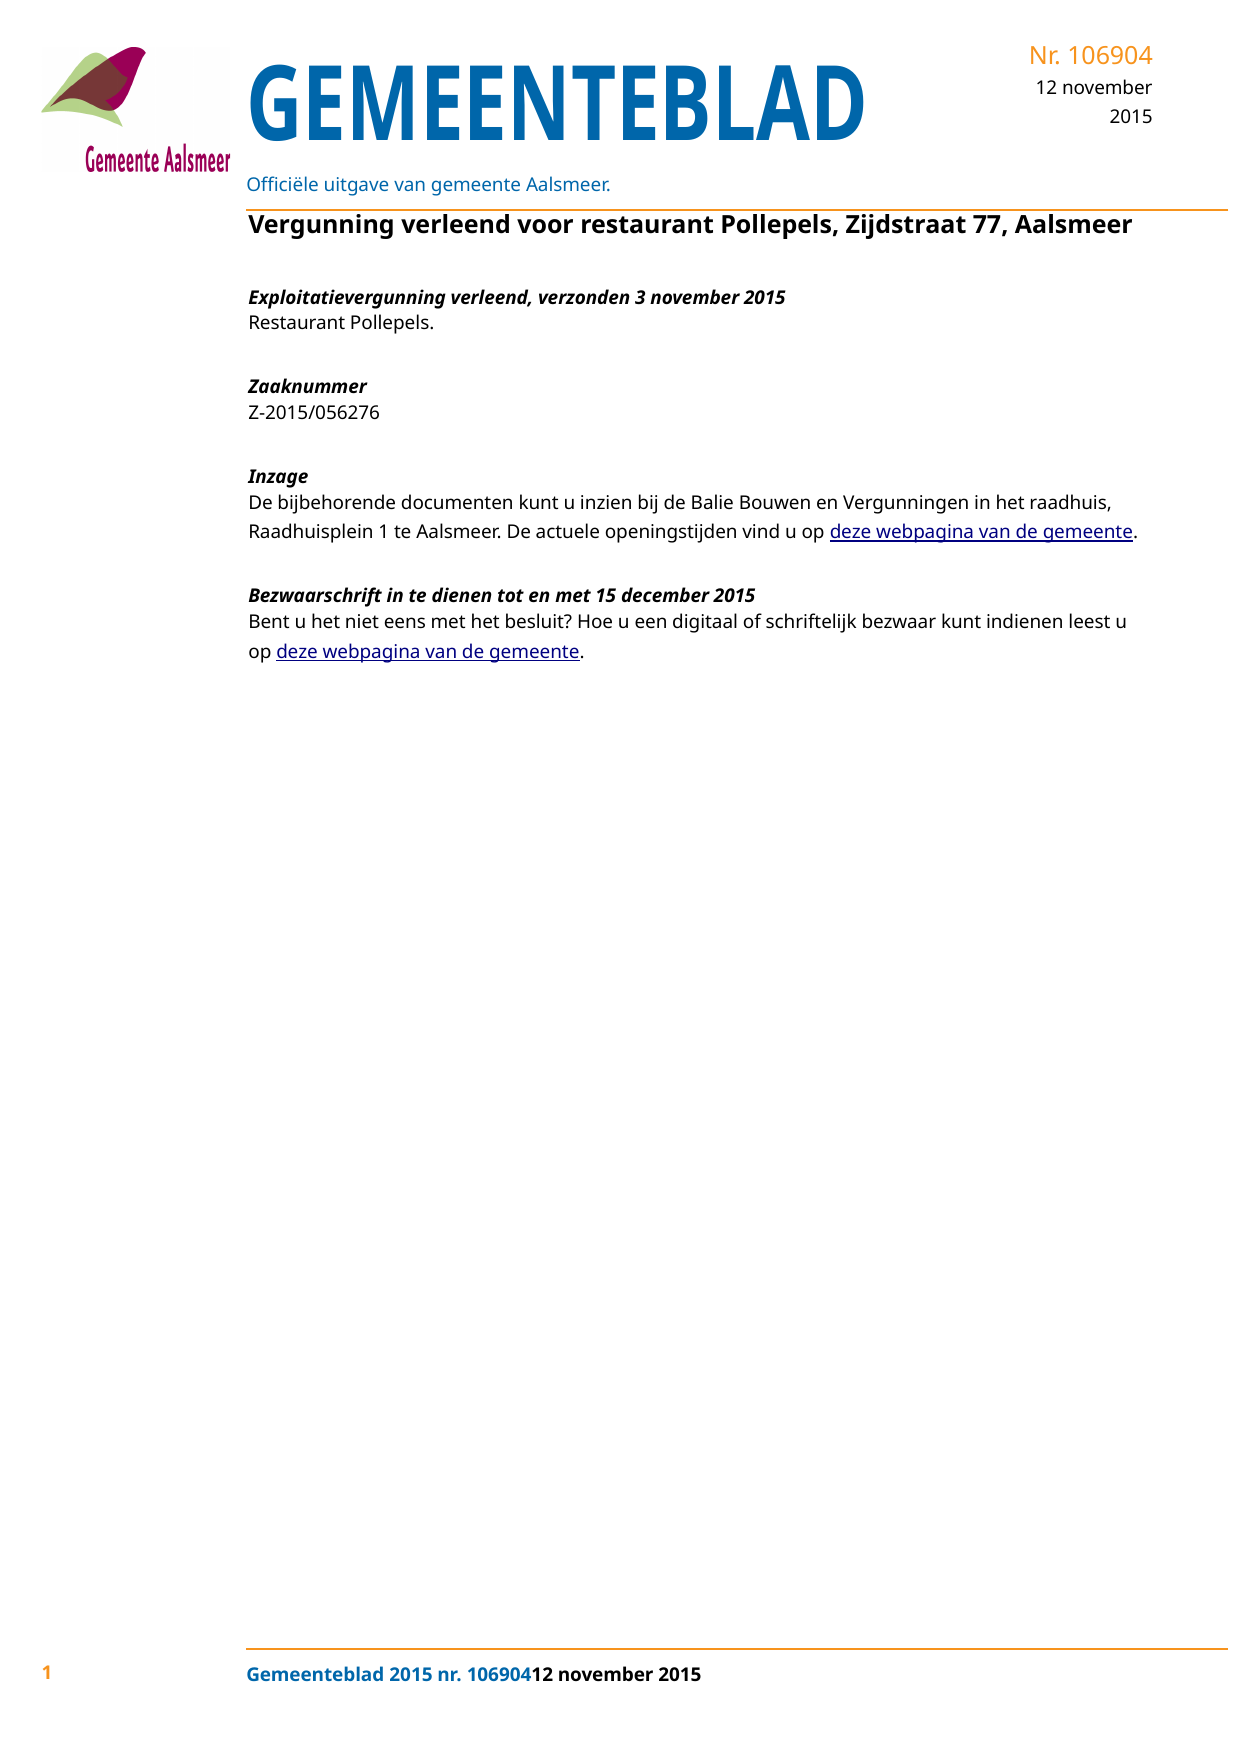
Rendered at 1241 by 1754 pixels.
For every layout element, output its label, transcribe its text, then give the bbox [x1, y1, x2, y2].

text Z-2015/056276 [248, 399, 1152, 425]
text De bijbehorende documenten kunt u inzien bij de Balie Bouwen en Vergunningen in het raadhuis, Raadhuisplein 1 te Aalsmeer. De actuele openingstijden vind u op deze webpagina van de gemeente. [248, 489, 1152, 544]
text Bent u het niet eens met het besluit? Hoe u een digitaal of schriftelijk bezwaar kunt indienen leest u op deze webpagina van de gemeente. [248, 608, 1152, 663]
text Bezwaarschrift in te dienen tot en met 15 december 2015 [248, 582, 1152, 608]
picture [41, 47, 231, 172]
text Inzage [248, 463, 1152, 489]
text Exploitatievergunning verleend, verzonden 3 november 2015 [248, 284, 1152, 309]
text Restaurant Pollepels. [248, 309, 1152, 335]
text Zaaknummer [248, 373, 1152, 399]
text Vergunning verleend voor restaurant Pollepels, Zijdstraat 77, Aalsmeer [248, 211, 1152, 241]
